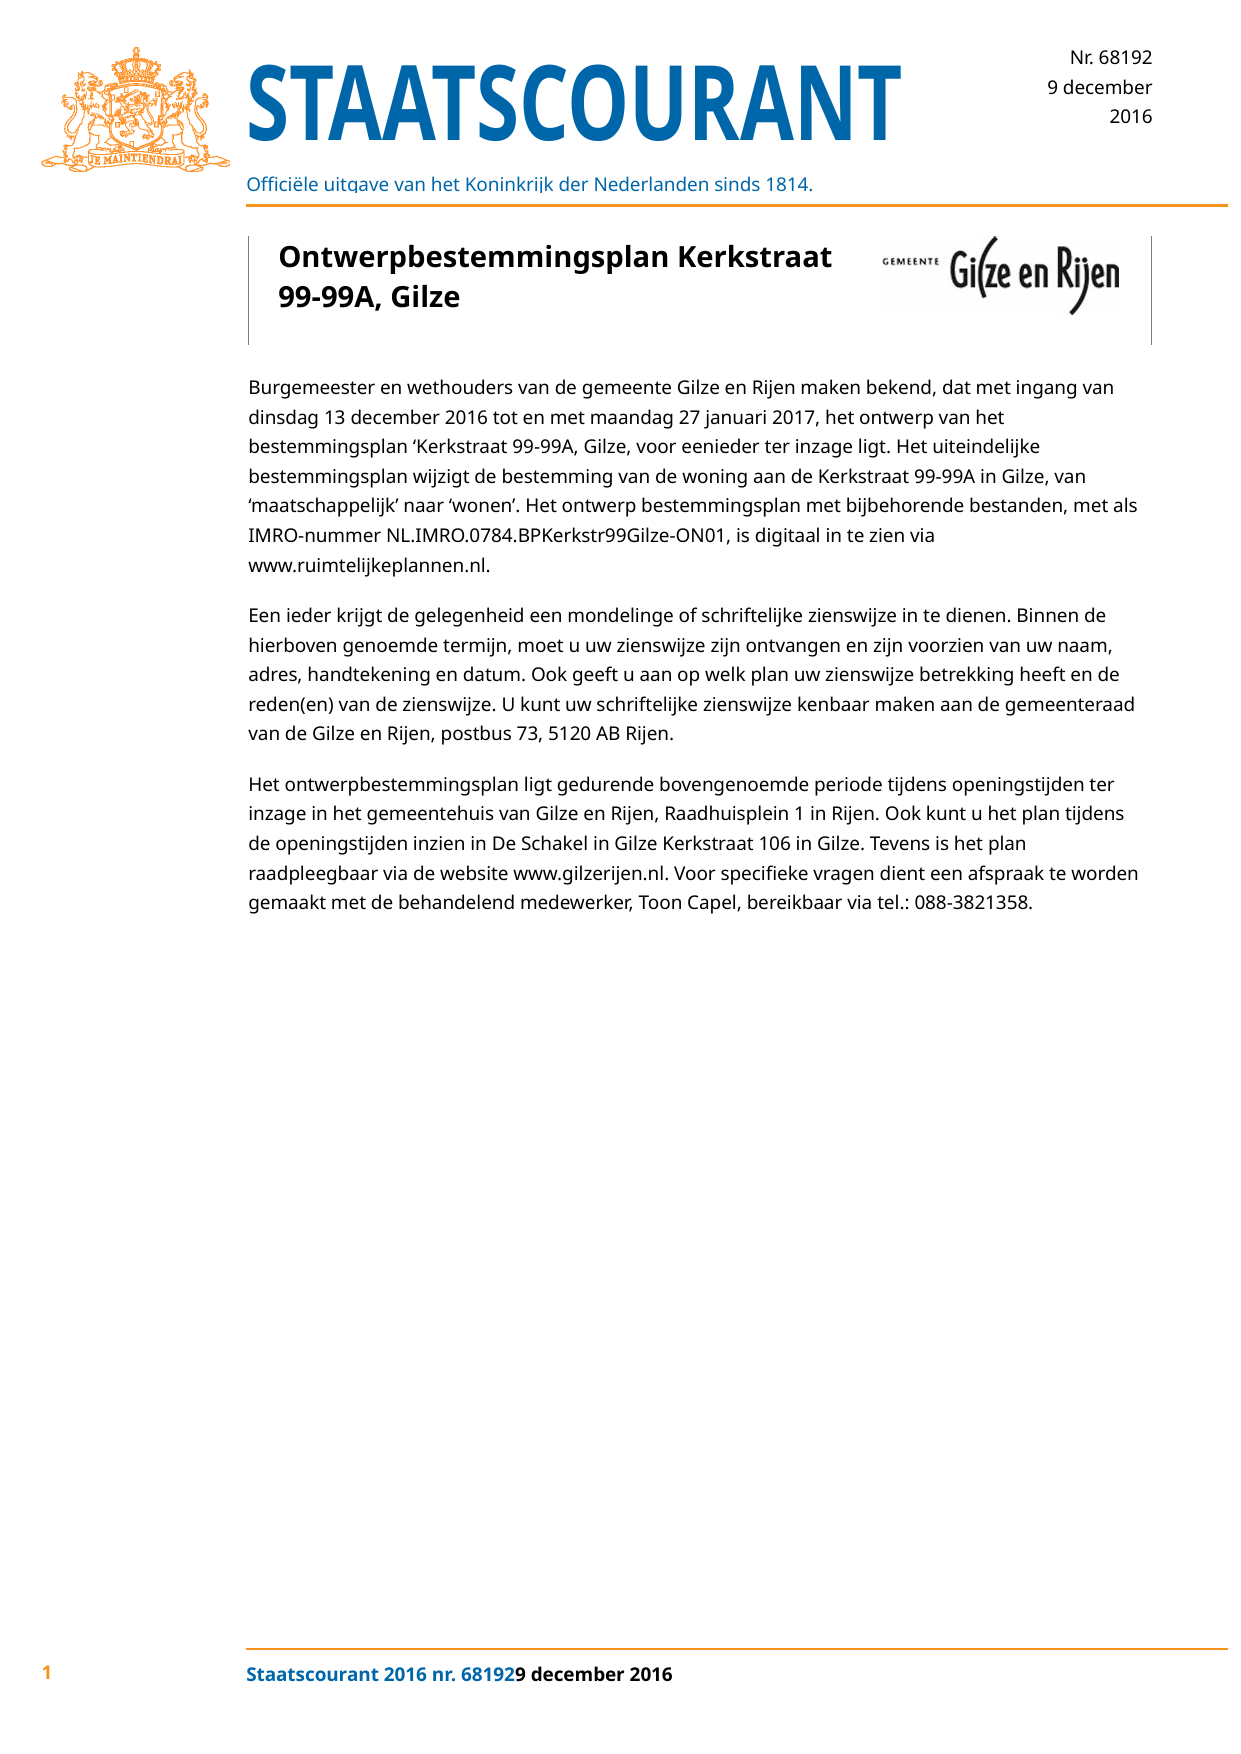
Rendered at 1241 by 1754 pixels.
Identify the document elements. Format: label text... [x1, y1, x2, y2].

table_header Ontwerpbestemmingsplan Kerkstraat 99-99A, Gilze [249, 236, 850, 345]
picture [41, 47, 231, 172]
table_header [850, 236, 1151, 345]
text Burgemeester en wethouders van de gemeente Gilze en Rijen maken bekend, dat met ingang van dinsdag 13 december 2016 tot en met maandag 27 januari 2017, het ontwerp van het bestemmingsplan ‘Kerkstraat 99-99A, Gilze, voor eenieder ter inzage ligt. Het uiteindelijke bestemmingsplan wijzigt de bestemming van de woning aan de Kerkstraat 99-99A in Gilze, van ‘maatschappelijk’ naar ‘wonen’. Het ontwerp bestemmingsplan met bijbehorende bestanden, met als IMRO-nummer NL.IMRO.0784.BPKerkstr99Gilze-ON01, is digitaal in te zien via www.ruimtelijkeplannen.nl. [248, 374, 1152, 577]
picture [882, 236, 1119, 315]
text Het ontwerpbestemmingsplan ligt gedurende bovengenoemde periode tijdens openingstijden ter inzage in het gemeentehuis van Gilze en Rijen, Raadhuisplein 1 in Rijen. Ook kunt u het plan tijdens de openingstijden inzien in De Schakel in Gilze Kerkstraat 106 in Gilze. Tevens is het plan raadpleegbaar via de website www.gilzerijen.nl. Voor specifieke vragen dient een afspraak te worden gemaakt met de behandelend medewerker, Toon Capel, bereikbaar via tel.: 088-3821358. [248, 771, 1152, 915]
text Een ieder krijgt de gelegenheid een mondelinge of schriftelijke zienswijze in te dienen. Binnen de hierboven genoemde termijn, moet u uw zienswijze zijn ontvangen en zijn voorzien van uw naam, adres, handtekening en datum. Ook geeft u aan op welk plan uw zienswijze betrekking heeft en de reden(en) van de zienswijze. U kunt uw schriftelijke zienswijze kenbaar maken aan de gemeenteraad van de Gilze en Rijen, postbus 73, 5120 AB Rijen. [248, 602, 1152, 746]
